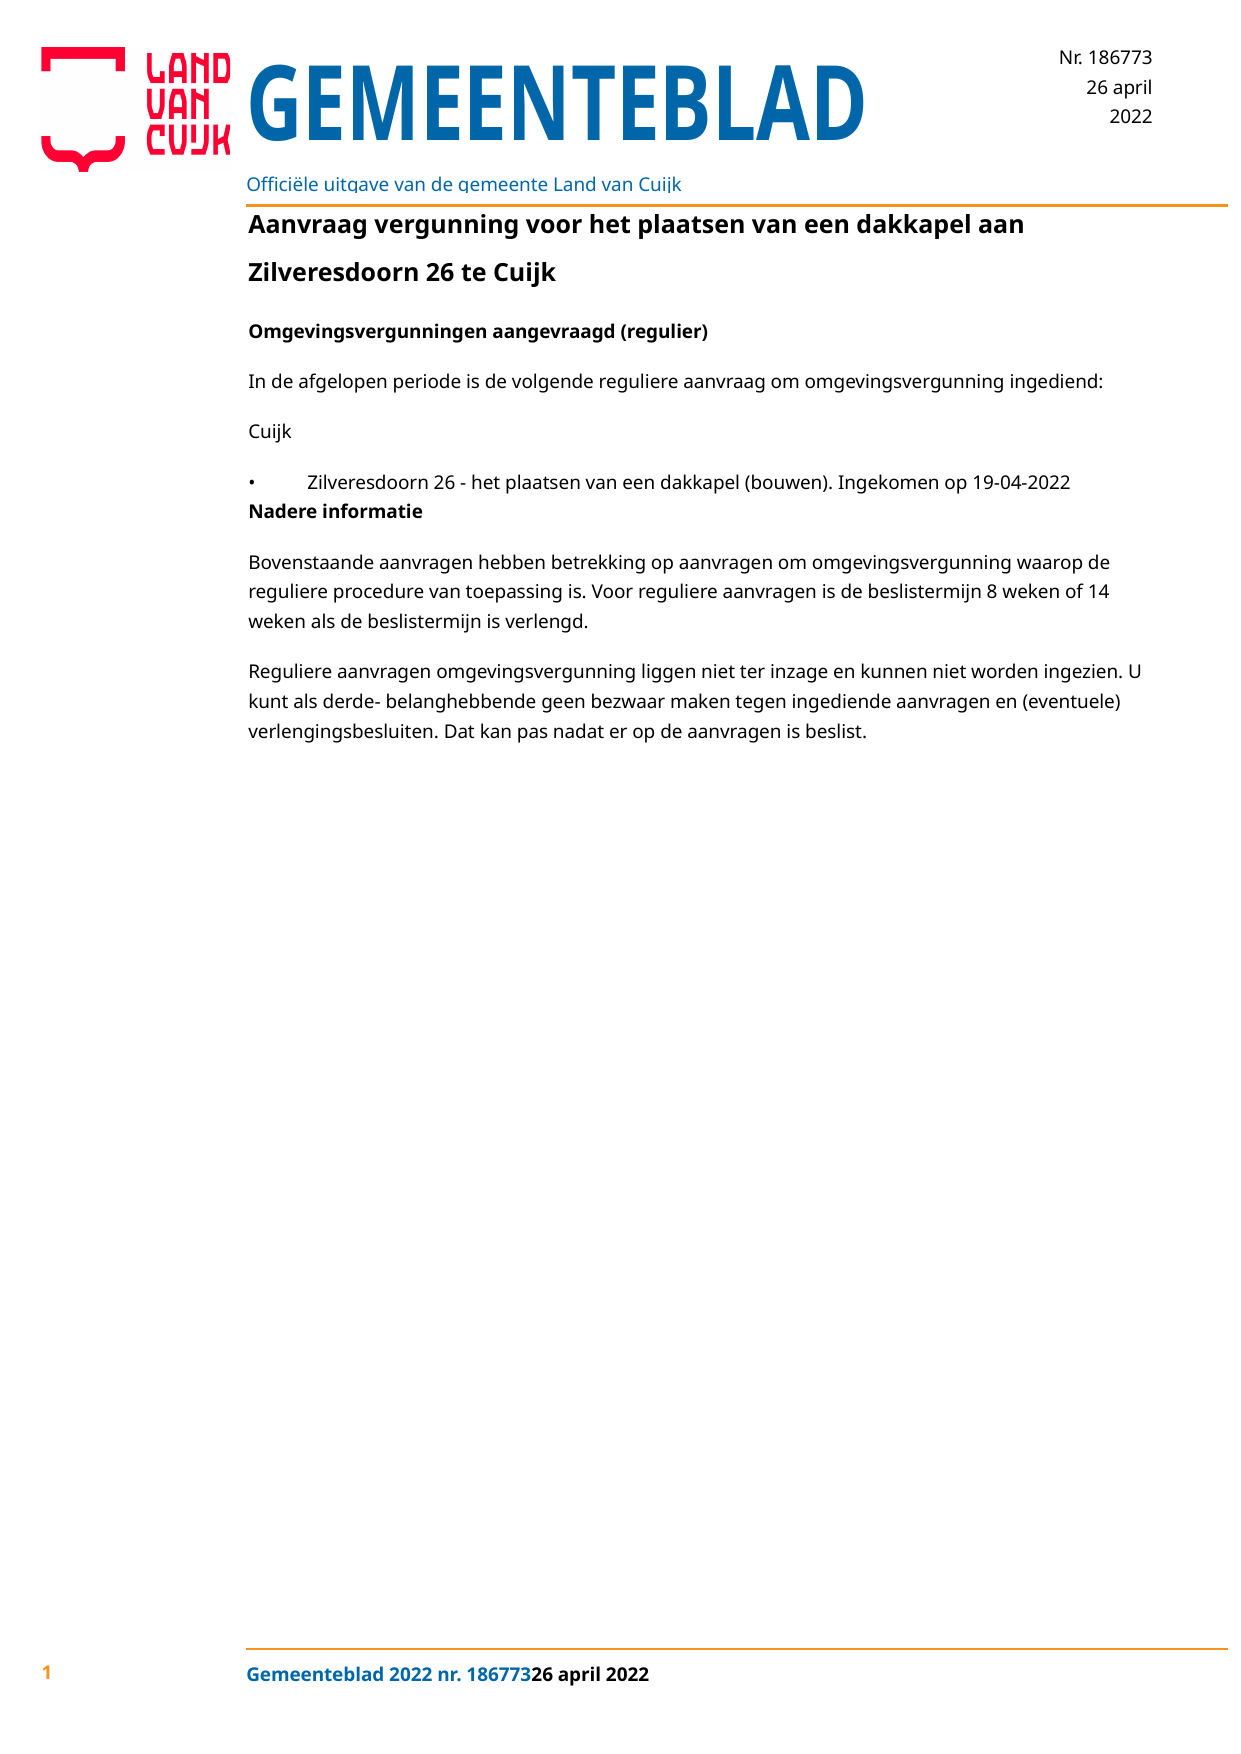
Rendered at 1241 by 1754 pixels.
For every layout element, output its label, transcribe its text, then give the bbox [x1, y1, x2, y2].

text Nadere informatie [248, 499, 1152, 524]
text In de afgelopen periode is de volgende reguliere aanvraag om omgevingsvergunning ingediend: [248, 368, 1152, 394]
text Reguliere aanvragen omgevingsvergunning liggen niet ter inzage en kunnen niet worden ingezien. U kunt als derde- belanghebbende geen bezwaar maken tegen ingediende aanvragen en (eventuele) verlengingsbesluiten. Dat kan pas nadat er op de aanvragen is beslist. [248, 659, 1152, 744]
list Zilveresdoorn 26 - het plaatsen van een dakkapel (bouwen). Ingekomen op 19-04-2022 [248, 469, 1152, 495]
text Omgevingsvergunningen aangevraagd (regulier) [248, 318, 1152, 344]
text Cuijk [248, 419, 1152, 444]
text Bovenstaande aanvragen hebben betrekking op aanvragen om omgevingsvergunning waarop de reguliere procedure van toepassing is. Voor reguliere aanvragen is de beslistermijn 8 weken of 14 weken als de beslistermijn is verlengd. [248, 549, 1152, 634]
text Aanvraag vergunning voor het plaatsen van een dakkapel aan Zilveresdoorn 26 te Cuijk [248, 207, 1152, 288]
picture [41, 47, 231, 172]
